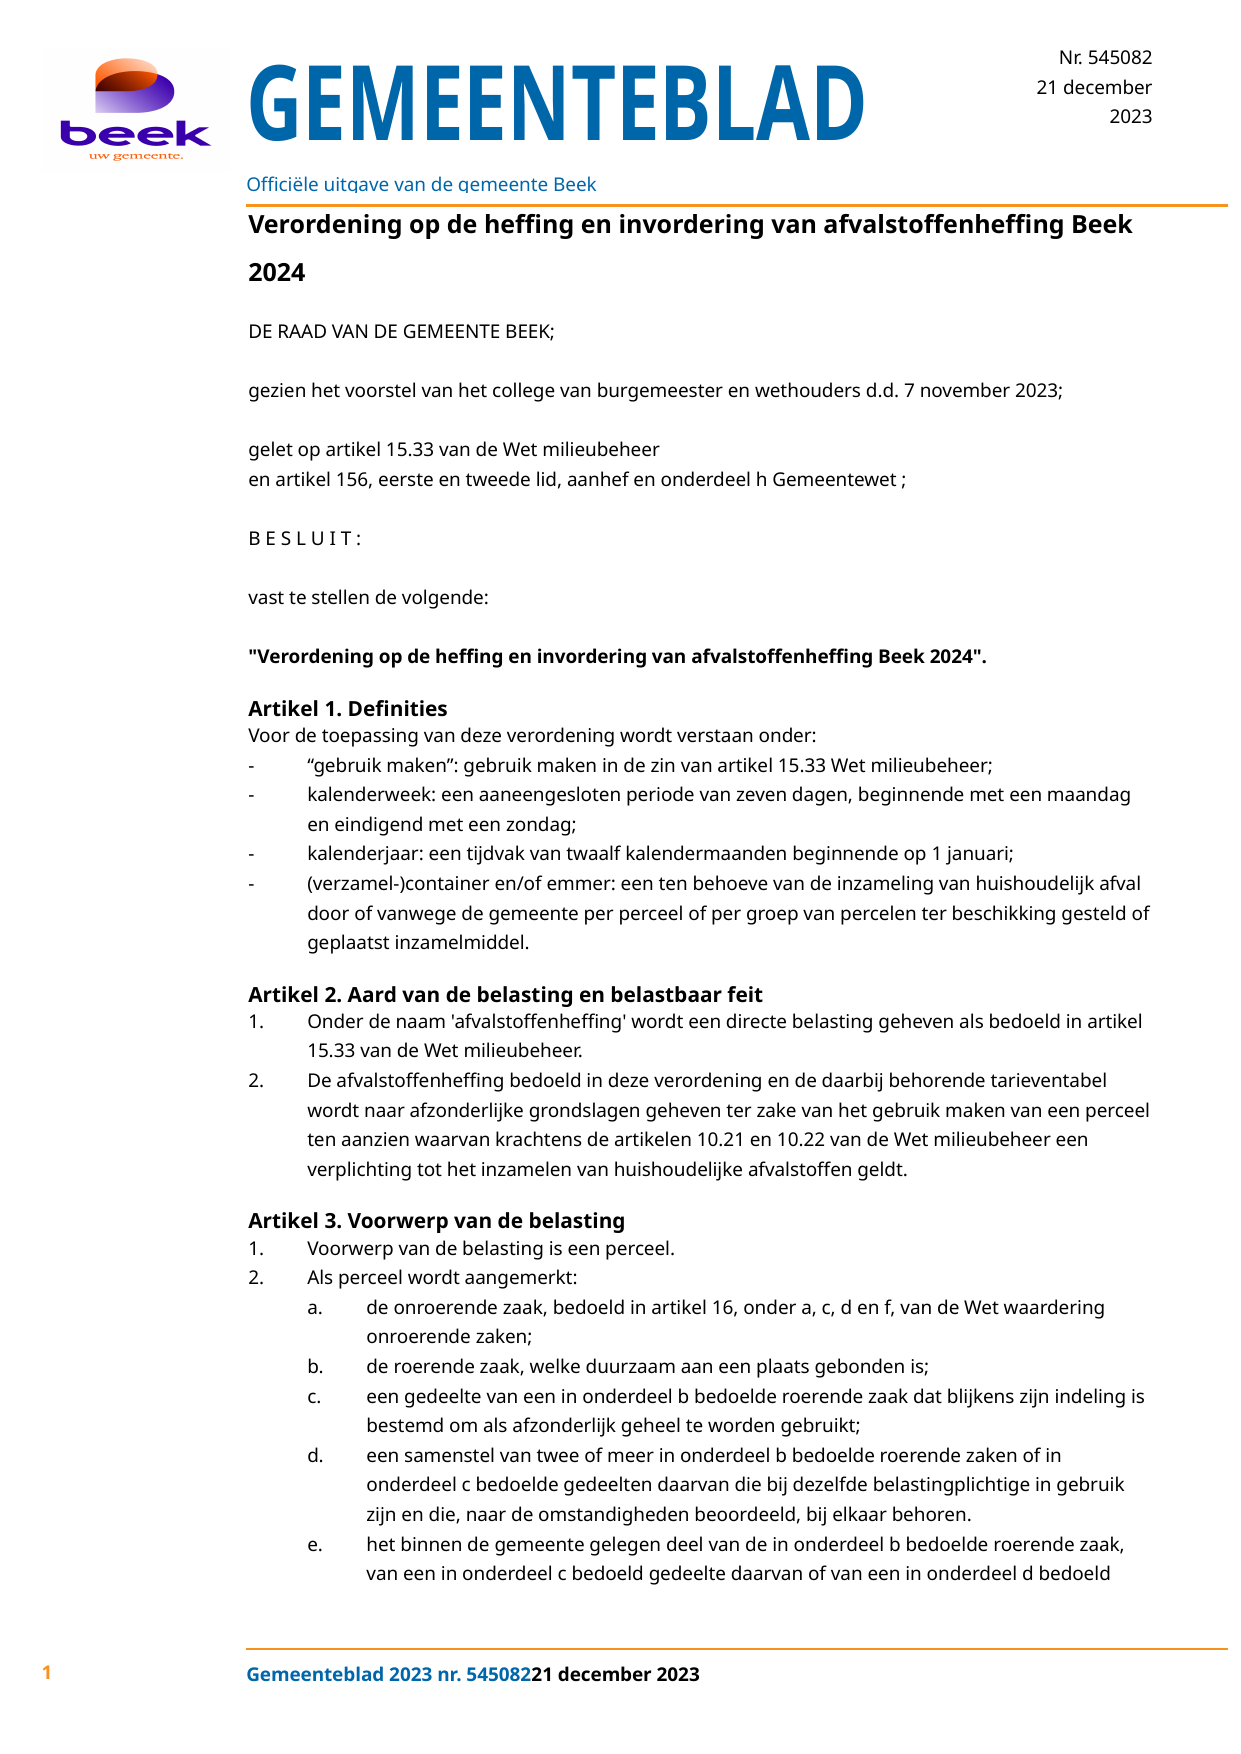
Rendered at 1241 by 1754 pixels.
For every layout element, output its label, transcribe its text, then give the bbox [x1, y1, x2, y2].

list de onroerende zaak, bedoeld in artikel 16, onder a, c, d en f, van de Wet waardering onroerende zaken; [307, 1294, 1152, 1349]
text en artikel 156, eerste en tweede lid, aanhef en onderdeel h Gemeentewet ; [248, 466, 1152, 492]
list Als perceel wordt aangemerkt: [248, 1264, 1152, 1290]
text DE RAAD VAN DE GEMEENTE BEEK; [248, 318, 1152, 344]
text Verordening op de heffing en invordering van afvalstoffenheffing Beek 2024 [248, 207, 1152, 288]
text vast te stellen de volgende: [248, 584, 1152, 610]
text "Verordening op de heffing en invordering van afvalstoffenheffing Beek 2024". [248, 643, 1152, 669]
list het binnen de gemeente gelegen deel van de in onderdeel b bedoelde roerende zaak, van een in onderdeel c bedoeld gedeelte daarvan of van een in onderdeel d bedoeld [307, 1531, 1152, 1586]
text Artikel 1. Definities [248, 694, 1152, 722]
list kalenderjaar: een tijdvak van twaalf kalendermaanden beginnende op 1 januari; [248, 841, 1152, 866]
text Artikel 3. Voorwerp van de belasting [248, 1206, 1152, 1235]
list een gedeelte van een in onderdeel b bedoelde roerende zaak dat blijkens zijn indeling is bestemd om als afzonderlijk geheel te worden gebruikt; [307, 1383, 1152, 1438]
text gezien het voorstel van het college van burgemeester en wethouders d.d. 7 november 2023; [248, 377, 1152, 403]
list Voorwerp van de belasting is een perceel. [248, 1235, 1152, 1261]
list Onder de naam 'afvalstoffenheffing' wordt een directe belasting geheven als bedoeld in artikel 15.33 van de Wet milieubeheer. [248, 1008, 1152, 1063]
text Voor de toepassing van deze verordening wordt verstaan onder: [248, 722, 1152, 748]
list De afvalstoffenheffing bedoeld in deze verordening en de daarbij behorende tarieventabel wordt naar afzonderlijke grondslagen geheven ter zake van het gebruik maken van een perceel ten aanzien waarvan krachtens de artikelen 10.21 en 10.22 van de Wet milieubeheer een verplichting tot het inzamelen van huishoudelijke afvalstoffen geldt. [248, 1067, 1152, 1182]
list een samenstel van twee of meer in onderdeel b bedoelde roerende zaken of in onderdeel c bedoelde gedeelten daarvan die bij dezelfde belastingplichtige in gebruik zijn en die, naar de omstandigheden beoordeeld, bij elkaar behoren. [307, 1442, 1152, 1527]
list (verzamel-)container en/of emmer: een ten behoeve van de inzameling van huishoudelijk afval door of vanwege de gemeente per perceel of per groep van percelen ter beschikking gesteld of geplaatst inzamelmiddel. [248, 870, 1152, 955]
picture [41, 47, 231, 172]
text B E S L U I T : [248, 525, 1152, 551]
list “gebruik maken”: gebruik maken in de zin van artikel 15.33 Wet milieubeheer; [248, 752, 1152, 777]
text Artikel 2. Aard van de belasting en belastbaar feit [248, 980, 1152, 1008]
list kalenderweek: een aaneengesloten periode van zeven dagen, beginnende met een maandag en eindigend met een zondag; [248, 781, 1152, 837]
text gelet op artikel 15.33 van de Wet milieubeheer [248, 436, 1152, 462]
list de roerende zaak, welke duurzaam aan een plaats gebonden is; [307, 1353, 1152, 1379]
